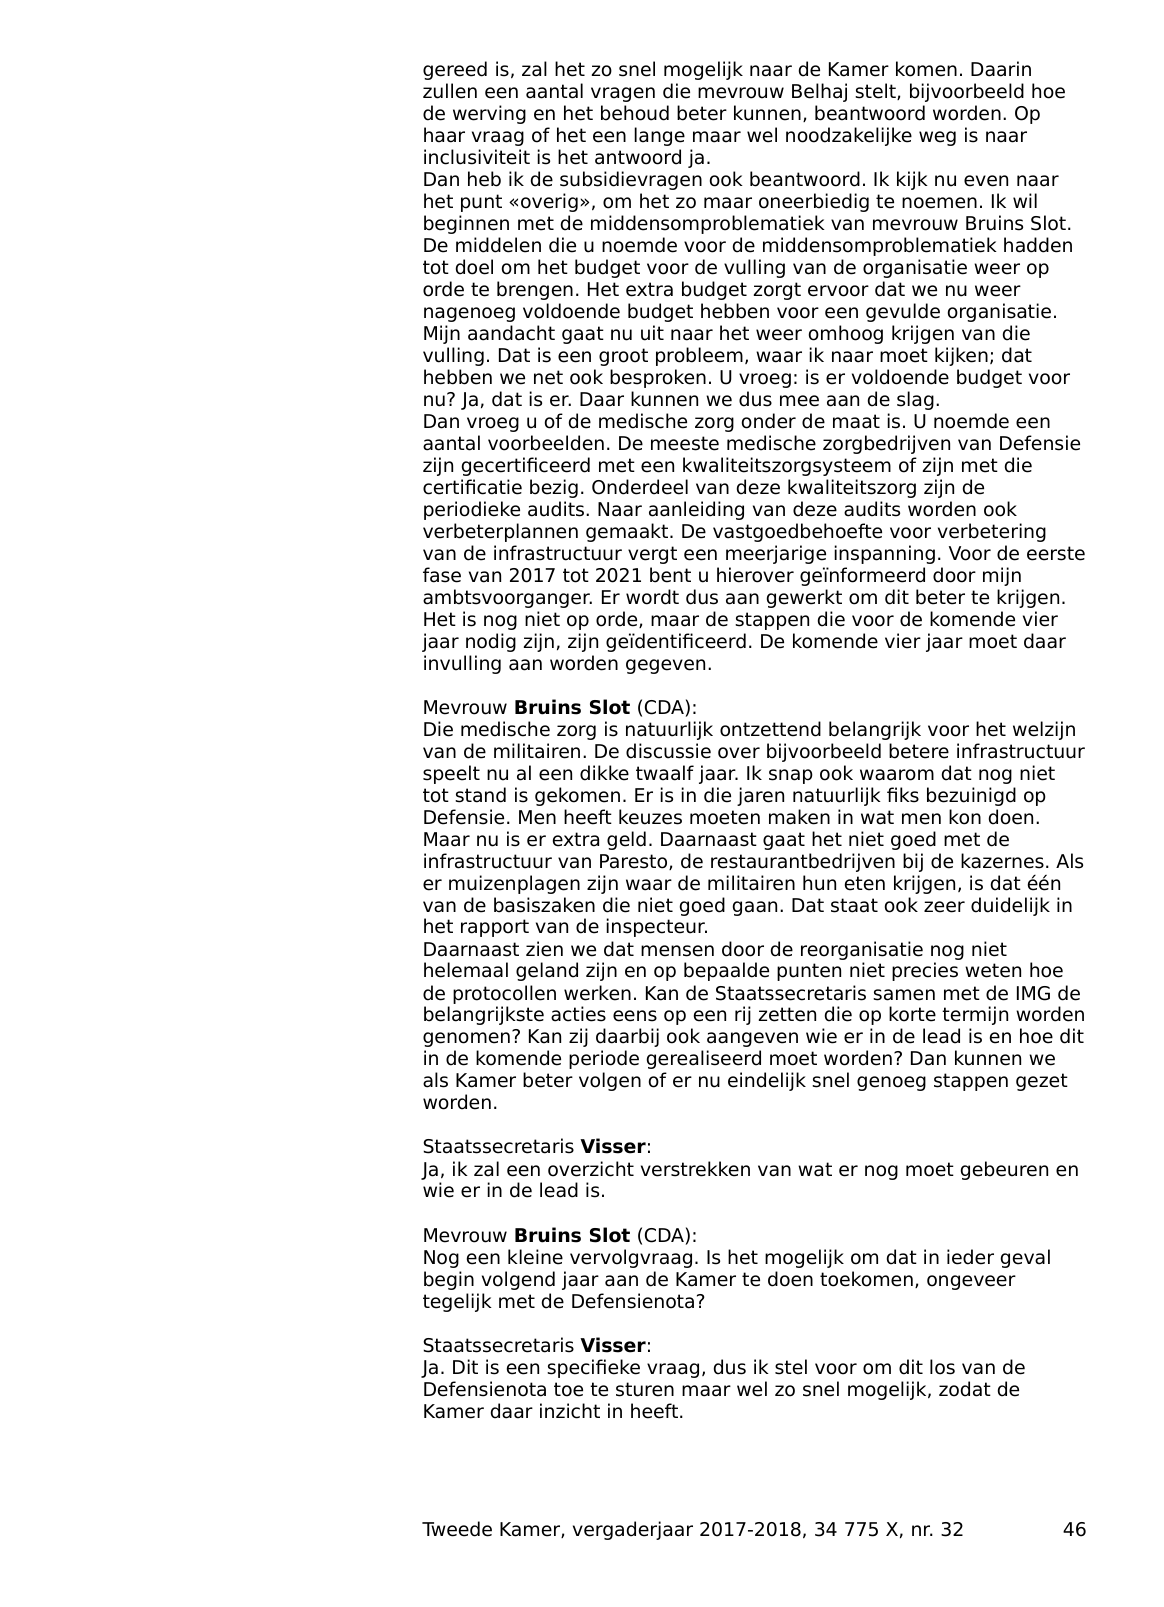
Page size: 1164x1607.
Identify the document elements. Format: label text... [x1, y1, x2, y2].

text Nog een kleine vervolgvraag. Is het mogelijk om dat in ieder geval begin volgend jaar aan de Kamer te doen toekomen, ongeveer tegelijk met de Defensienota? [422, 1247, 1087, 1312]
text Staatssecretaris Visser: [422, 1136, 1087, 1158]
text Dan vroeg u of de medische zorg onder de maat is. U noemde een aantal voorbeelden. De meeste medische zorgbedrijven van Defensie zijn gecertificeerd met een kwaliteitszorgsysteem of zijn met die certificatie bezig. Onderdeel van deze kwaliteitszorg zijn de periodieke audits. Naar aanleiding van deze audits worden ook verbeterplannen gemaakt. De vastgoedbehoefte voor verbetering van de infrastructuur vergt een meerjarige inspanning. Voor de eerste fase van 2017 tot 2021 bent u hierover geïnformeerd door mijn ambtsvoorganger. Er wordt dus aan gewerkt om dit beter te krijgen. Het is nog niet op orde, maar de stappen die voor de komende vier jaar nodig zijn, zijn geïdentificeerd. De komende vier jaar moet daar invulling aan worden gegeven. [422, 411, 1087, 674]
text Mevrouw Bruins Slot (CDA): [422, 697, 1087, 719]
text Ja. Dit is een specifieke vraag, dus ik stel voor om dit los van de Defensienota toe te sturen maar wel zo snel mogelijk, zodat de Kamer daar inzicht in heeft. [422, 1357, 1087, 1423]
text Daarnaast zien we dat mensen door de reorganisatie nog niet helemaal geland zijn en op bepaalde punten niet precies weten hoe de protocollen werken. Kan de Staatssecretaris samen met de IMG de belangrijkste acties eens op een rij zetten die op korte termijn worden genomen? Kan zij daarbij ook aangeven wie er in de lead is en hoe dit in de komende periode gerealiseerd moet worden? Dan kunnen we als Kamer beter volgen of er nu eindelijk snel genoeg stappen gezet worden. [422, 938, 1087, 1114]
text Die medische zorg is natuurlijk ontzettend belangrijk voor het welzijn van de militairen. De discussie over bijvoorbeeld betere infrastructuur speelt nu al een dikke twaalf jaar. Ik snap ook waarom dat nog niet tot stand is gekomen. Er is in die jaren natuurlijk fiks bezuinigd op Defensie. Men heeft keuzes moeten maken in wat men kon doen. Maar nu is er extra geld. Daarnaast gaat het niet goed met de infrastructuur van Paresto, de restaurantbedrijven bij de kazernes. Als er muizenplagen zijn waar de militairen hun eten krijgen, is dat één van de basiszaken die niet goed gaan. Dat staat ook zeer duidelijk in het rapport van de inspecteur. [422, 719, 1087, 938]
text Ja, ik zal een overzicht verstrekken van wat er nog moet gebeuren en wie er in de lead is. [422, 1158, 1087, 1202]
text Dan heb ik de subsidievragen ook beantwoord. Ik kijk nu even naar het punt «overig», om het zo maar oneerbiedig te noemen. Ik wil beginnen met de middensomproblematiek van mevrouw Bruins Slot. De middelen die u noemde voor de middensomproblematiek hadden tot doel om het budget voor de vulling van de organisatie weer op orde te brengen. Het extra budget zorgt ervoor dat we nu weer nagenoeg voldoende budget hebben voor een gevulde organisatie. Mijn aandacht gaat nu uit naar het weer omhoog krijgen van die vulling. Dat is een groot probleem, waar ik naar moet kijken; dat hebben we net ook besproken. U vroeg: is er voldoende budget voor nu? Ja, dat is er. Daar kunnen we dus mee aan de slag. [422, 169, 1087, 411]
text gereed is, zal het zo snel mogelijk naar de Kamer komen. Daarin zullen een aantal vragen die mevrouw Belhaj stelt, bijvoorbeeld hoe de werving en het behoud beter kunnen, beantwoord worden. Op haar vraag of het een lange maar wel noodzakelijke weg is naar inclusiviteit is het antwoord ja. [422, 59, 1087, 169]
text Staatssecretaris Visser: [422, 1335, 1087, 1357]
text Mevrouw Bruins Slot (CDA): [422, 1224, 1087, 1247]
